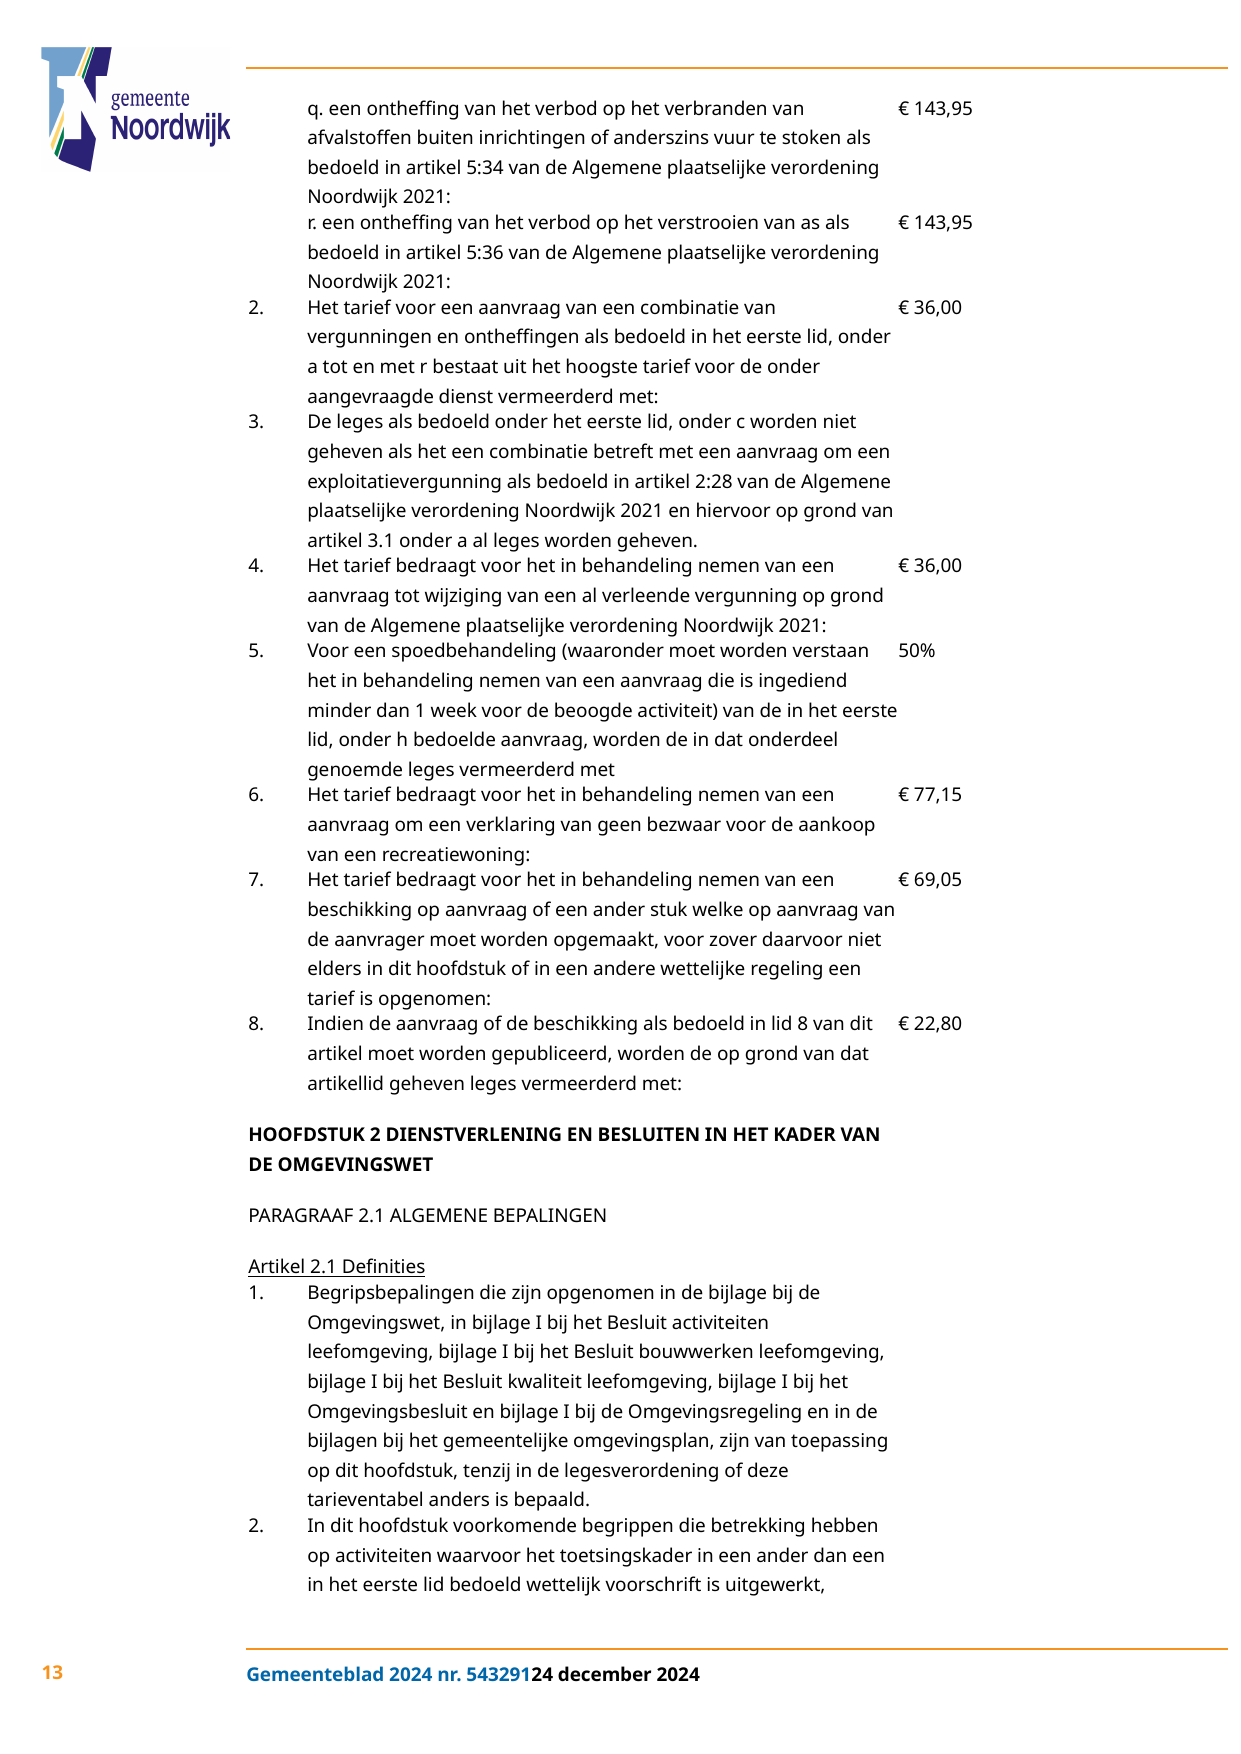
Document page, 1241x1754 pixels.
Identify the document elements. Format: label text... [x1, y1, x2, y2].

table_cell Het tarief bedraagt voor het in behandeling nemen van een beschikking op aanvraag of een ander stuk welke op aanvraag van de aanvrager moet worden opgemaakt, voor zover daarvoor niet elders in dit hoofdstuk of in een andere wettelijke regeling een tarief is opgenomen: [248, 867, 898, 1011]
table_cell [898, 1280, 1152, 1512]
table_cell € 143,95 [898, 95, 1152, 209]
table_cell [248, 1096, 898, 1121]
table_cell Indien de aanvraag of de beschikking als bedoeld in lid 8 van dit artikel moet worden gepubliceerd, worden de op grond van dat artikellid geheven leges vermeerderd met: [248, 1011, 898, 1096]
table_cell [898, 1228, 1152, 1254]
table_cell € 143,95 [898, 209, 1152, 294]
table_cell [898, 1512, 1152, 1597]
table_cell € 36,00 [898, 294, 1025, 409]
table_cell Artikel 2.1 Definities [248, 1254, 898, 1279]
table_cell De leges als bedoeld onder het eerste lid, onder c worden niet geheven als het een combinatie betreft met een aanvraag om een exploitatievergunning als bedoeld in artikel 2:28 van de Algemene plaatselijke verordening Noordwijk 2021 en hiervoor op grond van artikel 3.1 onder a al leges worden geheven. [248, 409, 898, 553]
table_cell [248, 1177, 898, 1202]
table_cell [898, 409, 1152, 553]
table_cell PARAGRAAF 2.1 ALGEMENE BEPALINGEN [248, 1202, 898, 1228]
table_cell € 22,80 [898, 1011, 1152, 1096]
picture [41, 47, 231, 172]
table_cell Het tarief bedraagt voor het in behandeling nemen van een aanvraag tot wijziging van een al verleende vergunning op grond van de Algemene plaatselijke verordening Noordwijk 2021: [248, 553, 898, 638]
table_cell € 69,05 [898, 867, 1152, 1011]
table_cell HOOFDSTUK 2 DIENSTVERLENING EN BESLUITEN IN HET KADER VAN DE OMGEVINGSWET [248, 1121, 898, 1177]
table_cell € 77,15 [898, 782, 1152, 867]
table_cell r. een ontheffing van het verbod op het verstrooien van as als bedoeld in artikel 5:36 van de Algemene plaatselijke verordening Noordwijk 2021: [248, 209, 898, 294]
table_cell Het tarief voor een aanvraag van een combinatie van vergunningen en ontheffingen als bedoeld in het eerste lid, onder a tot en met r bestaat uit het hoogste tarief voor de onder aangevraagde dienst vermeerderd met: [248, 294, 898, 409]
table_cell [898, 1096, 1152, 1121]
table_cell Begripsbepalingen die zijn opgenomen in de bijlage bij de Omgevingswet, in bijlage I bij het Besluit activiteiten leefomgeving, bijlage I bij het Besluit bouwwerken leefomgeving, bijlage I bij het Besluit kwaliteit leefomgeving, bijlage I bij het Omgevingsbesluit en bijlage I bij de Omgevingsregeling en in de bijlagen bij het gemeentelijke omgevingsplan, zijn van toepassing op dit hoofdstuk, tenzij in de legesverordening of deze tarieventabel anders is bepaald. [248, 1280, 898, 1512]
table_cell q. een ontheffing van het verbod op het verbranden van afvalstoffen buiten inrichtingen of anderszins vuur te stoken als bedoeld in artikel 5:34 van de Algemene plaatselijke verordening Noordwijk 2021: [248, 95, 898, 209]
table_cell [898, 1202, 1152, 1228]
table_cell [898, 1177, 1152, 1202]
table_cell 50% [898, 638, 1152, 782]
table_cell In dit hoofdstuk voorkomende begrippen die betrekking hebben op activiteiten waarvoor het toetsingskader in een ander dan een in het eerste lid bedoeld wettelijk voorschrift is uitgewerkt, [248, 1512, 898, 1597]
table_cell Het tarief bedraagt voor het in behandeling nemen van een aanvraag om een verklaring van geen bezwaar voor de aankoop van een recreatiewoning: [248, 782, 898, 867]
table_cell [898, 1121, 1152, 1177]
table_cell [248, 1228, 898, 1254]
table_cell Voor een spoedbehandeling (waaronder moet worden verstaan het in behandeling nemen van een aanvraag die is ingediend minder dan 1 week voor de beoogde activiteit) van de in het eerste lid, onder h bedoelde aanvraag, worden de in dat onderdeel genoemde leges vermeerderd met [248, 638, 898, 782]
table_cell € 36,00 [898, 553, 1152, 638]
table_cell [898, 1254, 1152, 1279]
